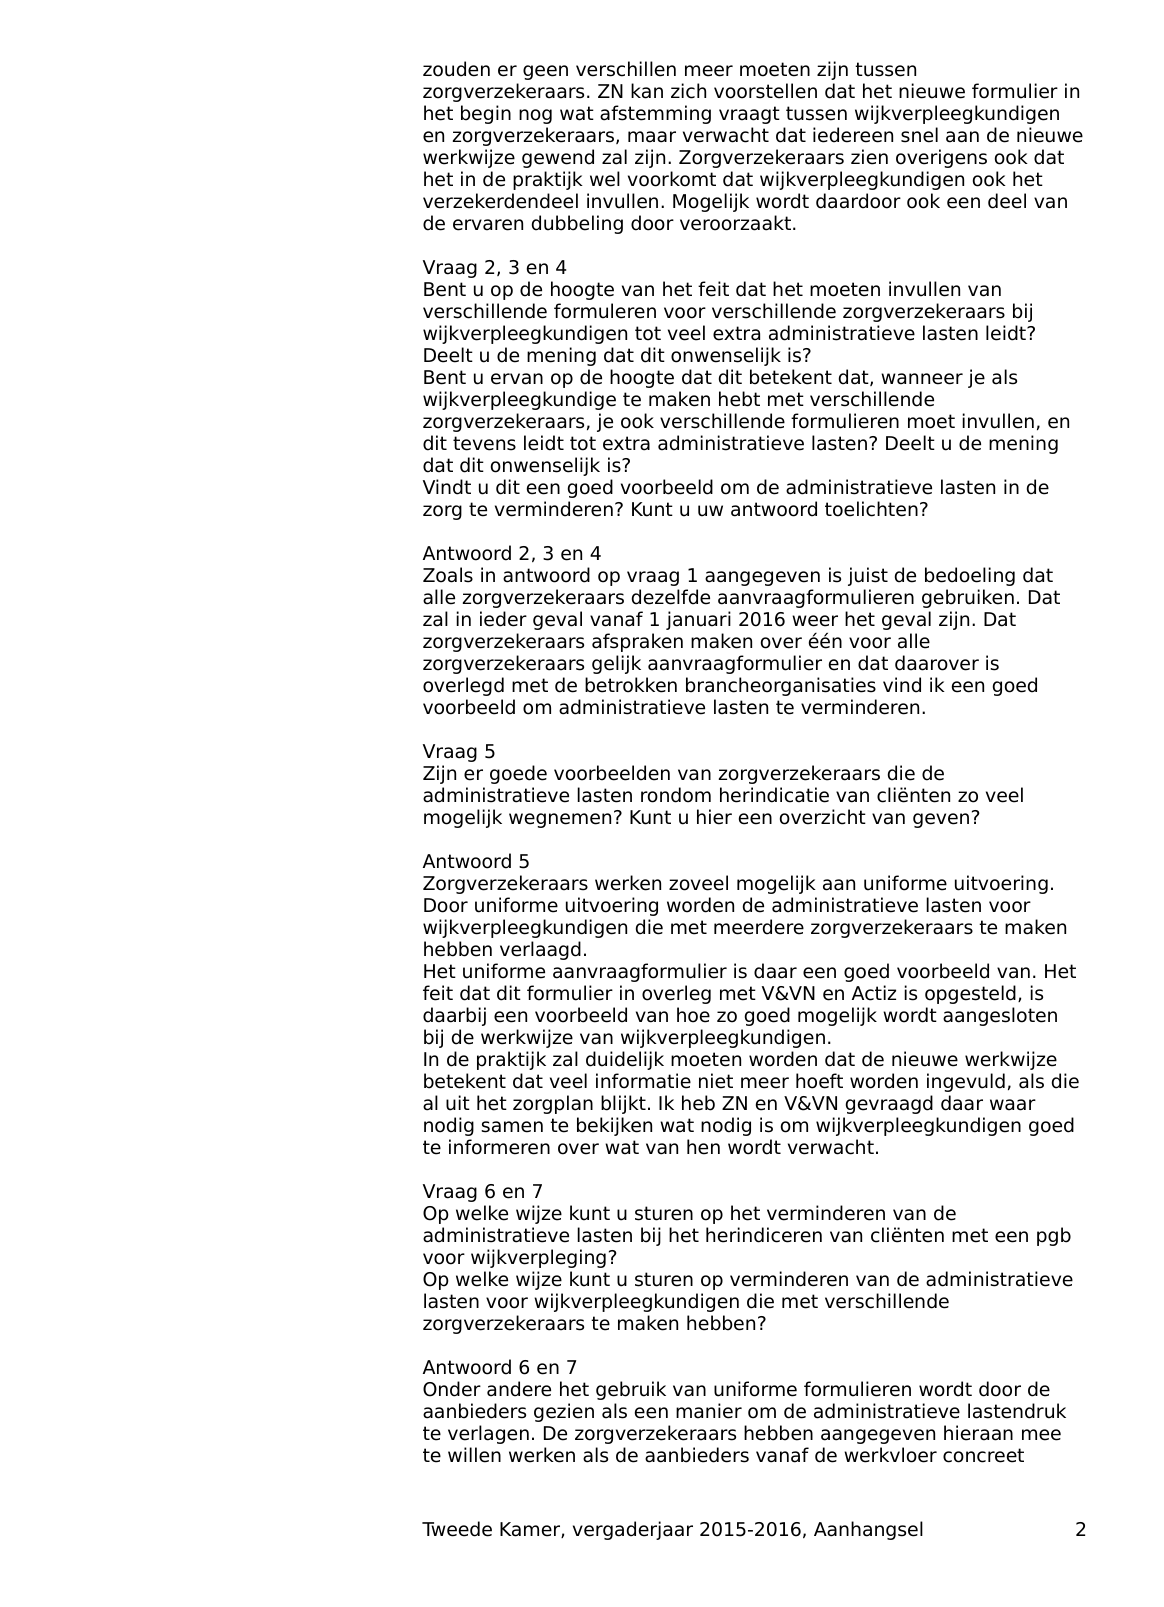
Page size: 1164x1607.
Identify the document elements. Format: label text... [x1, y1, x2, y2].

text Bent u op de hoogte van het feit dat het moeten invullen van verschillende formuleren voor verschillende zorgverzekeraars bij wijkverpleegkundigen tot veel extra administratieve lasten leidt? Deelt u de mening dat dit onwenselijk is? [422, 279, 1087, 367]
text Bent u ervan op de hoogte dat dit betekent dat, wanneer je als wijkverpleegkundige te maken hebt met verschillende zorgverzekeraars, je ook verschillende formulieren moet invullen, en dit tevens leidt tot extra administratieve lasten? Deelt u de mening dat dit onwenselijk is? [422, 367, 1087, 477]
text Antwoord 6 en 7 [422, 1357, 1087, 1379]
text Vraag 5 [422, 741, 1087, 763]
text Vraag 6 en 7 [422, 1181, 1087, 1203]
text Onder andere het gebruik van uniforme formulieren wordt door de aanbieders gezien als een manier om de administratieve lastendruk te verlagen. De zorgverzekeraars hebben aangegeven hieraan mee te willen werken als de aanbieders vanaf de werkvloer concreet [422, 1379, 1087, 1467]
text Antwoord 5 [422, 851, 1087, 873]
text Vraag 2, 3 en 4 [422, 257, 1087, 279]
text Op welke wijze kunt u sturen op het verminderen van de administratieve lasten bij het herindiceren van cliënten met een pgb voor wijkverpleging? [422, 1203, 1087, 1269]
text Vindt u dit een goed voorbeeld om de administratieve lasten in de zorg te verminderen? Kunt u uw antwoord toelichten? [422, 477, 1087, 521]
text Zorgverzekeraars werken zoveel mogelijk aan uniforme uitvoering. Door uniforme uitvoering worden de administratieve lasten voor wijkverpleegkundigen die met meerdere zorgverzekeraars te maken hebben verlaagd. [422, 873, 1087, 961]
text Het uniforme aanvraagformulier is daar een goed voorbeeld van. Het feit dat dit formulier in overleg met V&VN en Actiz is opgesteld, is daarbij een voorbeeld van hoe zo goed mogelijk wordt aangesloten bij de werkwijze van wijkverpleegkundigen. [422, 961, 1087, 1049]
text Zoals in antwoord op vraag 1 aangegeven is juist de bedoeling dat alle zorgverzekeraars dezelfde aanvraagformulieren gebruiken. Dat zal in ieder geval vanaf 1 januari 2016 weer het geval zijn. Dat zorgverzekeraars afspraken maken over één voor alle zorgverzekeraars gelijk aanvraagformulier en dat daarover is overlegd met de betrokken brancheorganisaties vind ik een goed voorbeeld om administratieve lasten te verminderen. [422, 565, 1087, 719]
text Zijn er goede voorbeelden van zorgverzekeraars die de administratieve lasten rondom herindicatie van cliënten zo veel mogelijk wegnemen? Kunt u hier een overzicht van geven? [422, 763, 1087, 829]
text zouden er geen verschillen meer moeten zijn tussen zorgverzekeraars. ZN kan zich voorstellen dat het nieuwe formulier in het begin nog wat afstemming vraagt tussen wijkverpleegkundigen en zorgverzekeraars, maar verwacht dat iedereen snel aan de nieuwe werkwijze gewend zal zijn. Zorgverzekeraars zien overigens ook dat het in de praktijk wel voorkomt dat wijkverpleegkundigen ook het verzekerdendeel invullen. Mogelijk wordt daardoor ook een deel van de ervaren dubbeling door veroorzaakt. [422, 59, 1087, 235]
text In de praktijk zal duidelijk moeten worden dat de nieuwe werkwijze betekent dat veel informatie niet meer hoeft worden ingevuld, als die al uit het zorgplan blijkt. Ik heb ZN en V&VN gevraagd daar waar nodig samen te bekijken wat nodig is om wijkverpleegkundigen goed te informeren over wat van hen wordt verwacht. [422, 1049, 1087, 1159]
text Op welke wijze kunt u sturen op verminderen van de administratieve lasten voor wijkverpleegkundigen die met verschillende zorgverzekeraars te maken hebben? [422, 1269, 1087, 1335]
text Antwoord 2, 3 en 4 [422, 543, 1087, 565]
